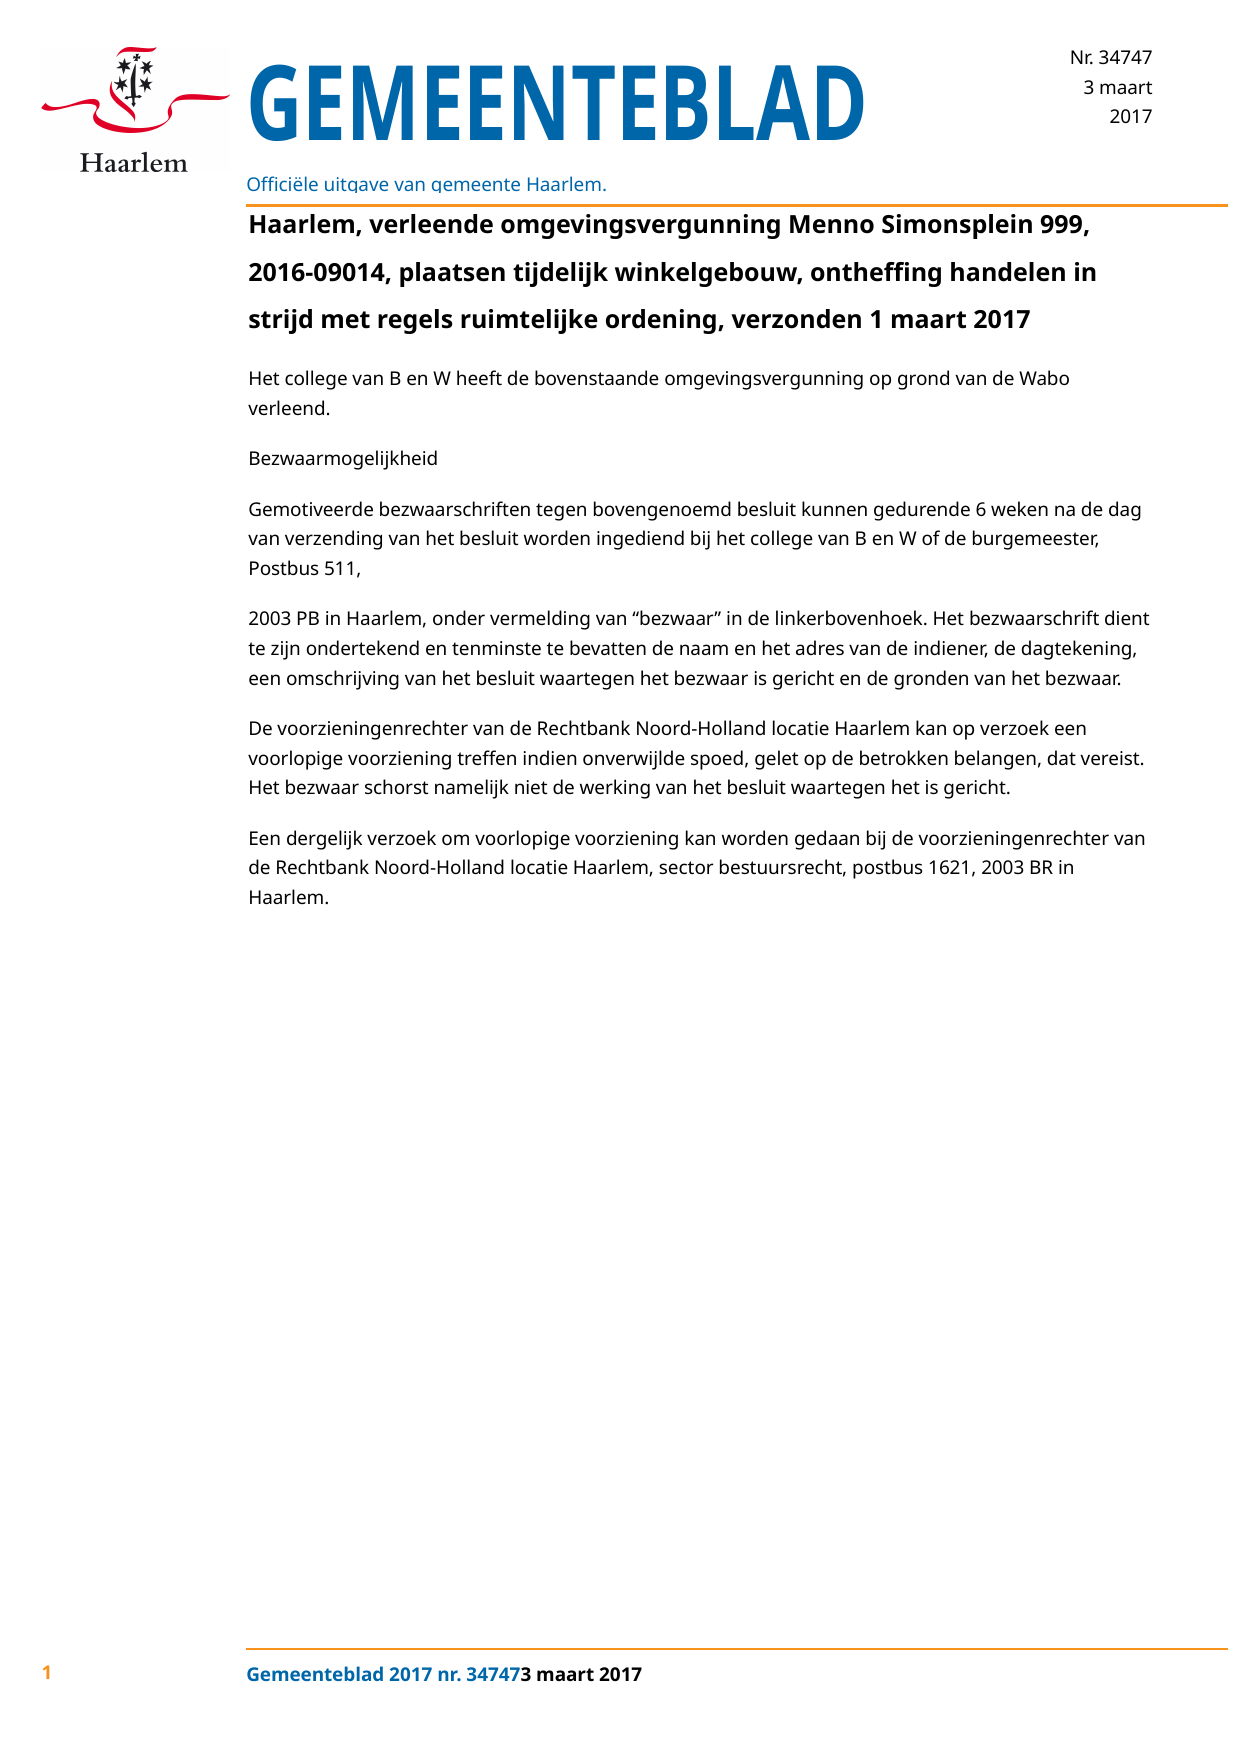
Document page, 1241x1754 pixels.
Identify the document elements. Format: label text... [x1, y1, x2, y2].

text Haarlem, verleende omgevingsvergunning Menno Simonsplein 999, 2016-09014, plaatsen tijdelijk winkelgebouw, ontheffing handelen in strijd met regels ruimtelijke ordening, verzonden 1 maart 2017 [248, 207, 1152, 336]
text De voorzieningenrechter van de Rechtbank Noord-Holland locatie Haarlem kan op verzoek een voorlopige voorziening treffen indien onverwijlde spoed, gelet op de betrokken belangen, dat vereist. Het bezwaar schorst namelijk niet de werking van het besluit waartegen het is gericht. [248, 715, 1152, 800]
text Het college van B en W heeft de bovenstaande omgevingsvergunning op grond van de Wabo verleend. [248, 366, 1152, 421]
text Een dergelijk verzoek om voorlopige voorziening kan worden gedaan bij de voorzieningenrechter van de Rechtbank Noord-Holland locatie Haarlem, sector bestuursrecht, postbus 1621, 2003 BR in Haarlem. [248, 825, 1152, 909]
text Gemotiveerde bezwaarschriften tegen bovengenoemd besluit kunnen gedurende 6 weken na de dag van verzending van het besluit worden ingediend bij het college van B en W of de burgemeester, Postbus 511, [248, 496, 1152, 581]
text Bezwaarmogelijkheid [248, 446, 1152, 471]
text 2003 PB in Haarlem, onder vermelding van “bezwaar” in de linkerbovenhoek. Het bezwaarschrift dient te zijn ondertekend en tenminste te bevatten de naam en het adres van de indiener, de dagtekening, een omschrijving van het besluit waartegen het bezwaar is gericht en de gronden van het bezwaar. [248, 606, 1152, 690]
picture [41, 47, 231, 172]
